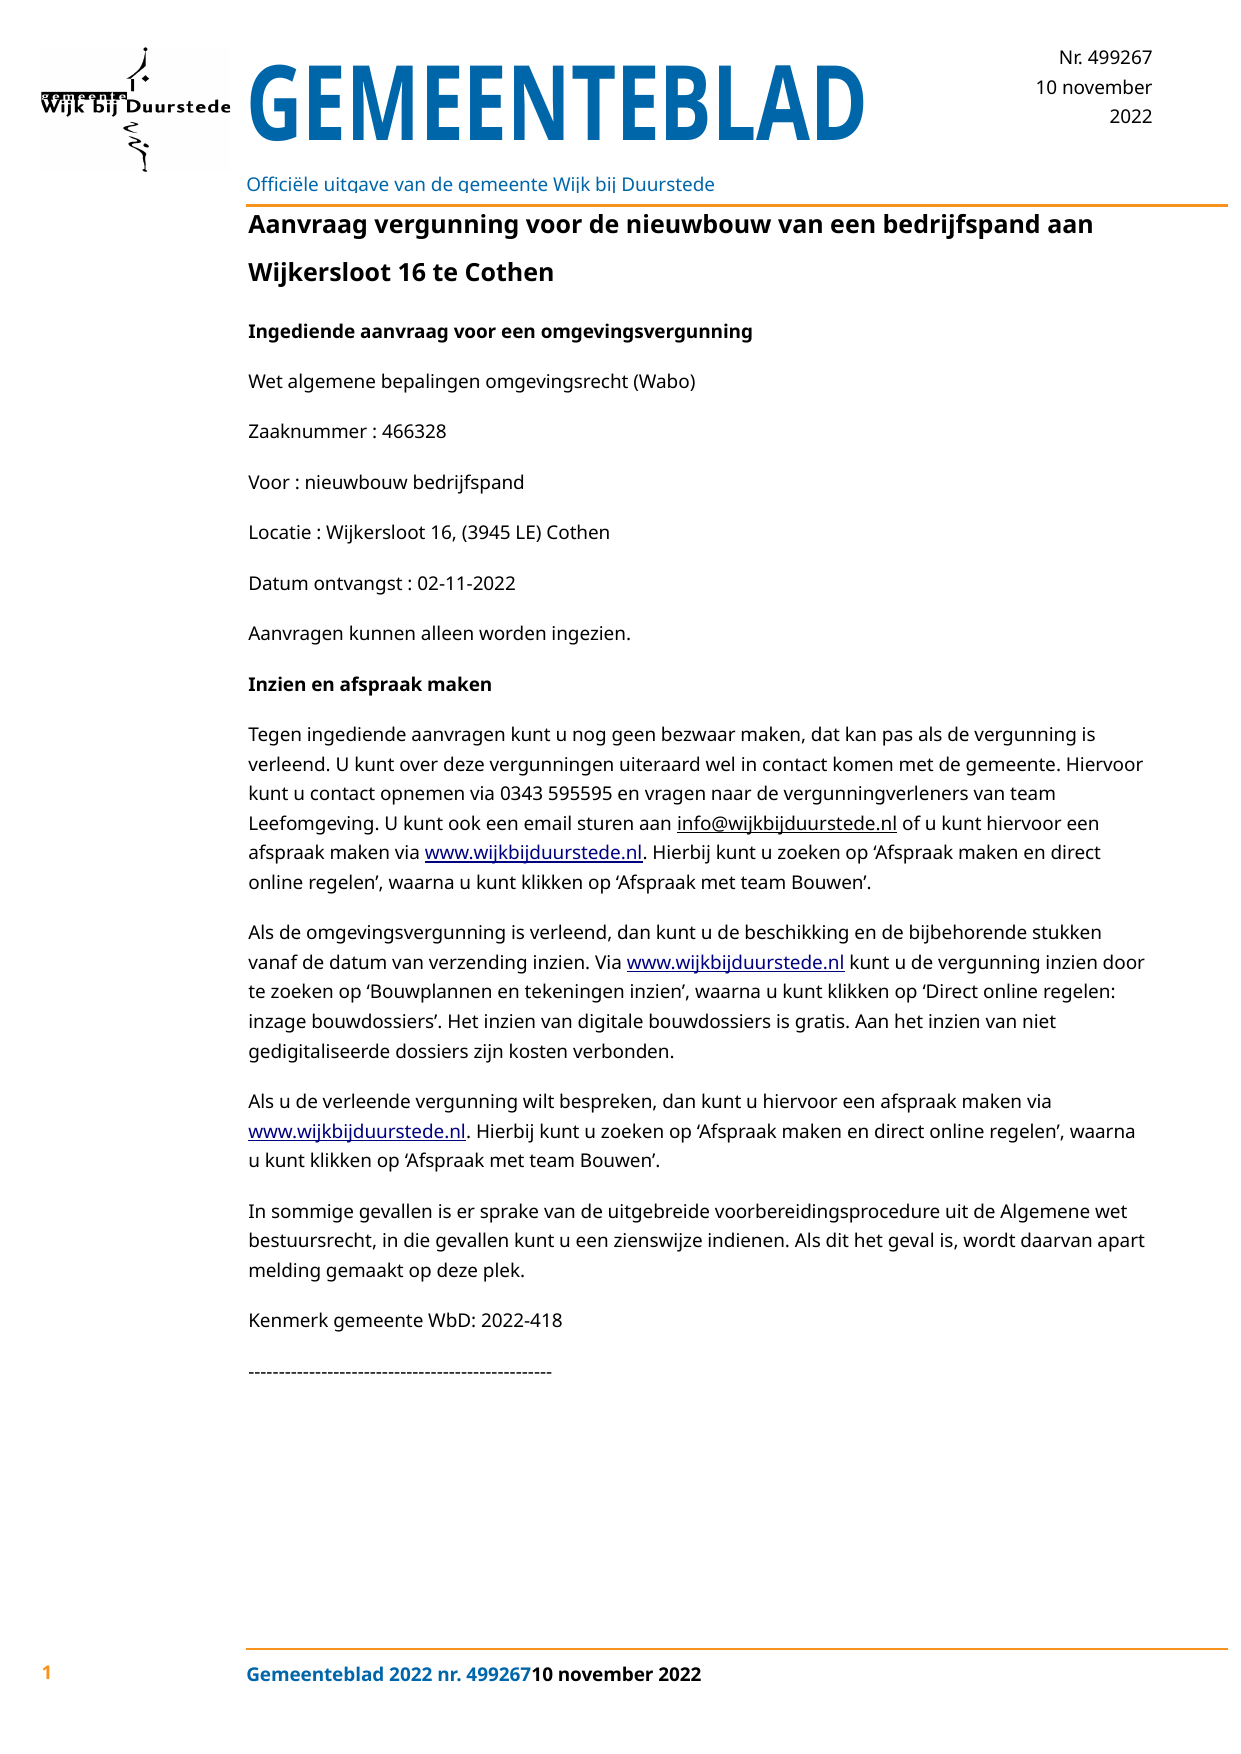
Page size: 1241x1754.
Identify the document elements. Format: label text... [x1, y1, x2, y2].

text Ingediende aanvraag voor een omgevingsvergunning [248, 318, 1152, 344]
text -------------------------------------------------- [248, 1358, 1152, 1384]
text Kenmerk gemeente WbD: 2022-418 [248, 1307, 1152, 1333]
text Aanvragen kunnen alleen worden ingezien. [248, 620, 1152, 646]
text Als u de verleende vergunning wilt bespreken, dan kunt u hiervoor een afspraak maken via www.wijkbijduurstede.nl. Hierbij kunt u zoeken op ‘Afspraak maken en direct online regelen’, waarna u kunt klikken op ‘Afspraak met team Bouwen’. [248, 1088, 1152, 1173]
text Aanvraag vergunning voor de nieuwbouw van een bedrijfspand aan Wijkersloot 16 te Cothen [248, 207, 1152, 288]
text Voor : nieuwbouw bedrijfspand [248, 469, 1152, 495]
text Locatie : Wijkersloot 16, (3945 LE) Cothen [248, 519, 1152, 545]
picture [41, 47, 231, 172]
text Inzien en afspraak maken [248, 671, 1152, 697]
text In sommige gevallen is er sprake van de uitgebreide voorbereidingsprocedure uit de Algemene wet bestuursrecht, in die gevallen kunt u een zienswijze indienen. Als dit het geval is, wordt daarvan apart melding gemaakt op deze plek. [248, 1198, 1152, 1283]
text Wet algemene bepalingen omgevingsrecht (Wabo) [248, 368, 1152, 394]
text Datum ontvangst : 02-11-2022 [248, 570, 1152, 596]
text Als de omgevingsvergunning is verleend, dan kunt u de beschikking en de bijbehorende stukken vanaf de datum van verzending inzien. Via www.wijkbijduurstede.nl kunt u de vergunning inzien door te zoeken op ‘Bouwplannen en tekeningen inzien’, waarna u kunt klikken op ‘Direct online regelen: inzage bouwdossiers’. Het inzien van digitale bouwdossiers is gratis. Aan het inzien van niet gedigitaliseerde dossiers zijn kosten verbonden. [248, 919, 1152, 1064]
text Zaaknummer : 466328 [248, 419, 1152, 444]
text Tegen ingediende aanvragen kunt u nog geen bezwaar maken, dat kan pas als de vergunning is verleend. U kunt over deze vergunningen uiteraard wel in contact komen met de gemeente. Hiervoor kunt u contact opnemen via 0343 595595 en vragen naar de vergunningverleners van team Leefomgeving. U kunt ook een email sturen aan info@wijkbijduurstede.nl of u kunt hiervoor een afspraak maken via www.wijkbijduurstede.nl. Hierbij kunt u zoeken op ‘Afspraak maken en direct online regelen’, waarna u kunt klikken op ‘Afspraak met team Bouwen’. [248, 721, 1152, 895]
